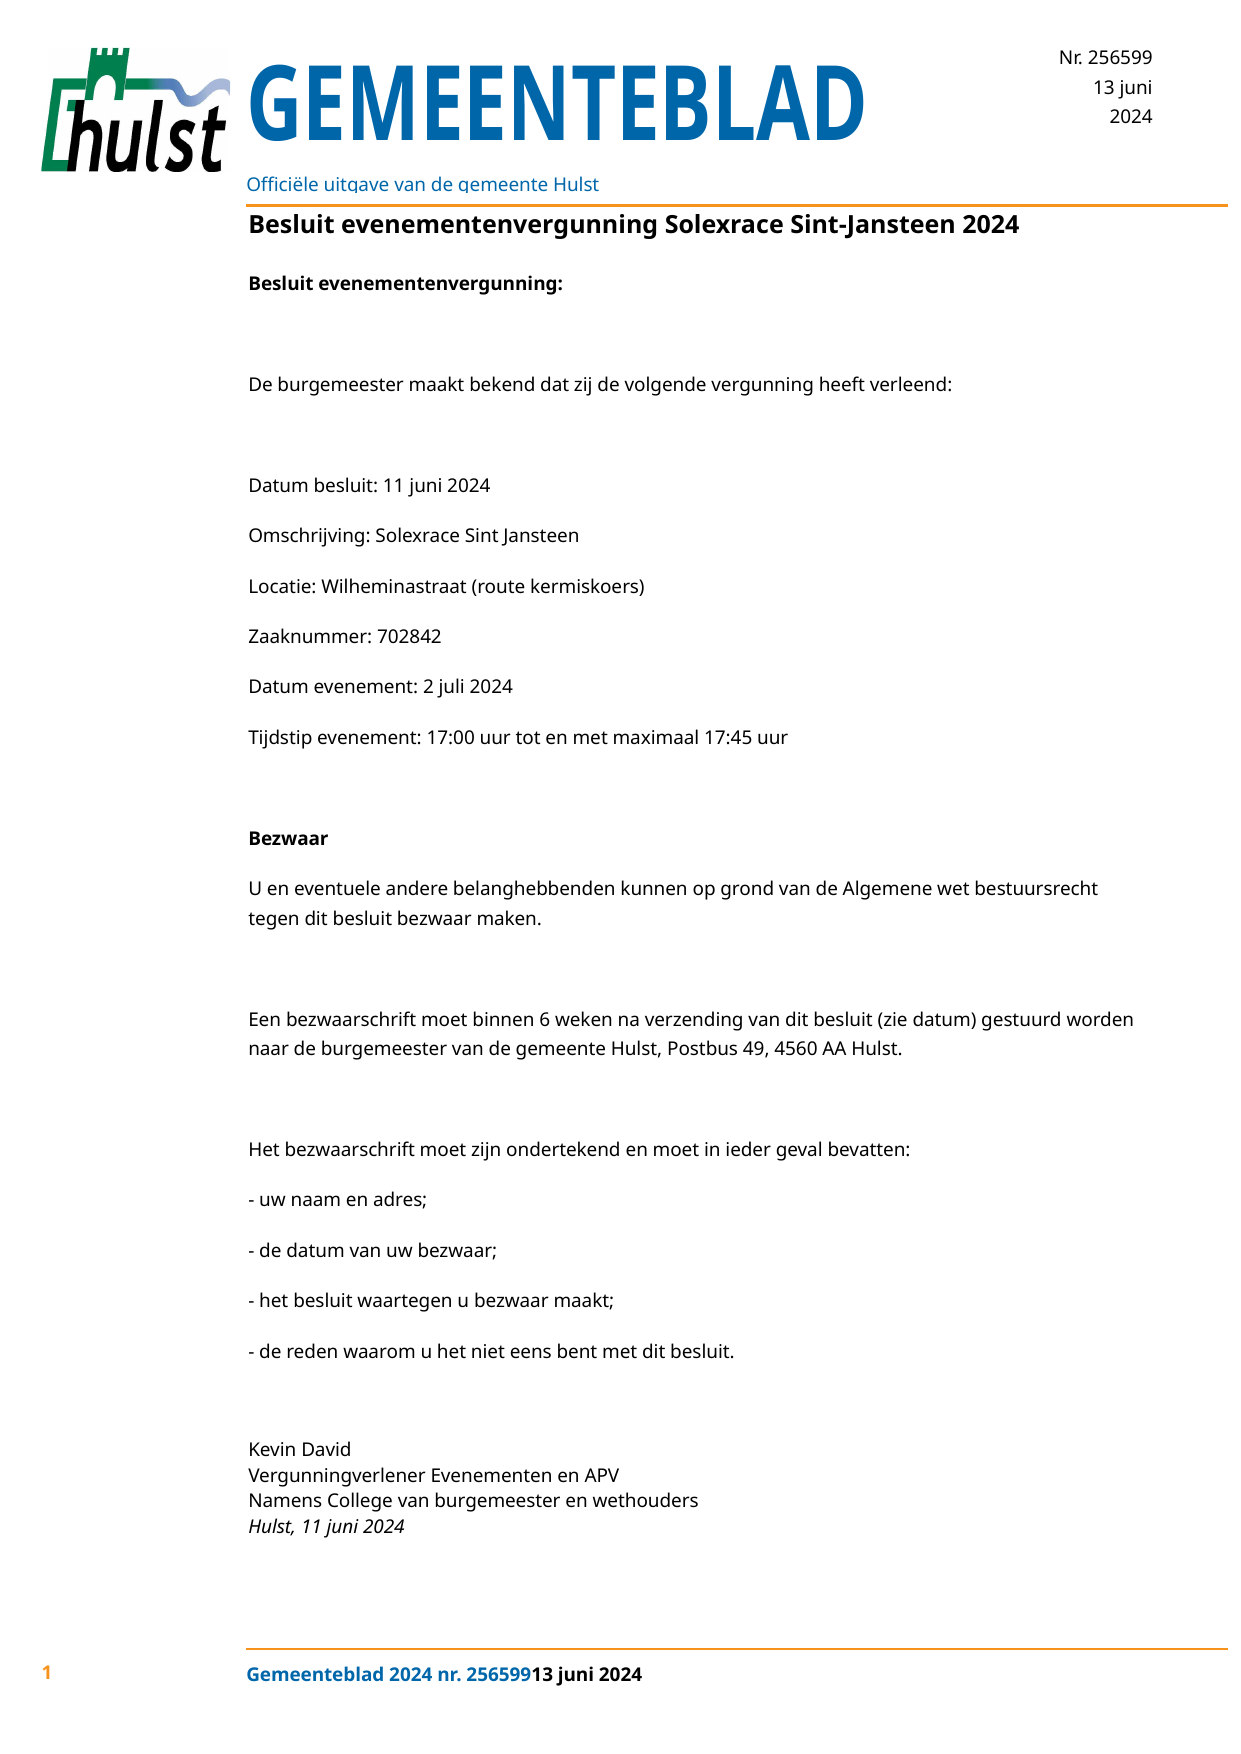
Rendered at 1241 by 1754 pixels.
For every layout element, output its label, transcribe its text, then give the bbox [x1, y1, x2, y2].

text Zaaknummer: 702842 [248, 623, 1152, 649]
text Tijdstip evenement: 17:00 uur tot en met maximaal 17:45 uur [248, 724, 1152, 750]
text - het besluit waartegen u bezwaar maakt; [248, 1287, 1152, 1313]
text Het bezwaarschrift moet zijn ondertekend en moet in ieder geval bevatten: [248, 1136, 1152, 1162]
text Hulst, 11 juni 2024 [248, 1513, 1152, 1539]
text Besluit evenementenvergunning Solexrace Sint-Jansteen 2024 [248, 207, 1152, 241]
text - uw naam en adres; [248, 1187, 1152, 1212]
text Bezwaar [248, 825, 1152, 851]
text U en eventuele andere belanghebbenden kunnen op grond van de Algemene wet bestuursrecht tegen dit besluit bezwaar maken. [248, 875, 1152, 931]
text - de reden waarom u het niet eens bent met dit besluit. [248, 1338, 1152, 1363]
text De burgemeester maakt bekend dat zij de volgende vergunning heeft verleend: [248, 371, 1152, 397]
text Namens College van burgemeester en wethouders [248, 1487, 1152, 1513]
text - de datum van uw bezwaar; [248, 1237, 1152, 1263]
text Kevin David [248, 1436, 1152, 1462]
text Locatie: Wilheminastraat (route kermiskoers) [248, 573, 1152, 598]
picture [41, 47, 231, 172]
text Vergunningverlener Evenementen en APV [248, 1462, 1152, 1487]
text Omschrijving: Solexrace Sint Jansteen [248, 522, 1152, 548]
text Datum besluit: 11 juni 2024 [248, 472, 1152, 498]
text Besluit evenementenvergunning: [248, 270, 1152, 296]
text Een bezwaarschrift moet binnen 6 weken na verzending van dit besluit (zie datum) gestuurd worden naar de burgemeester van de gemeente Hulst, Postbus 49, 4560 AA Hulst. [248, 1006, 1152, 1061]
text Datum evenement: 2 juli 2024 [248, 674, 1152, 699]
